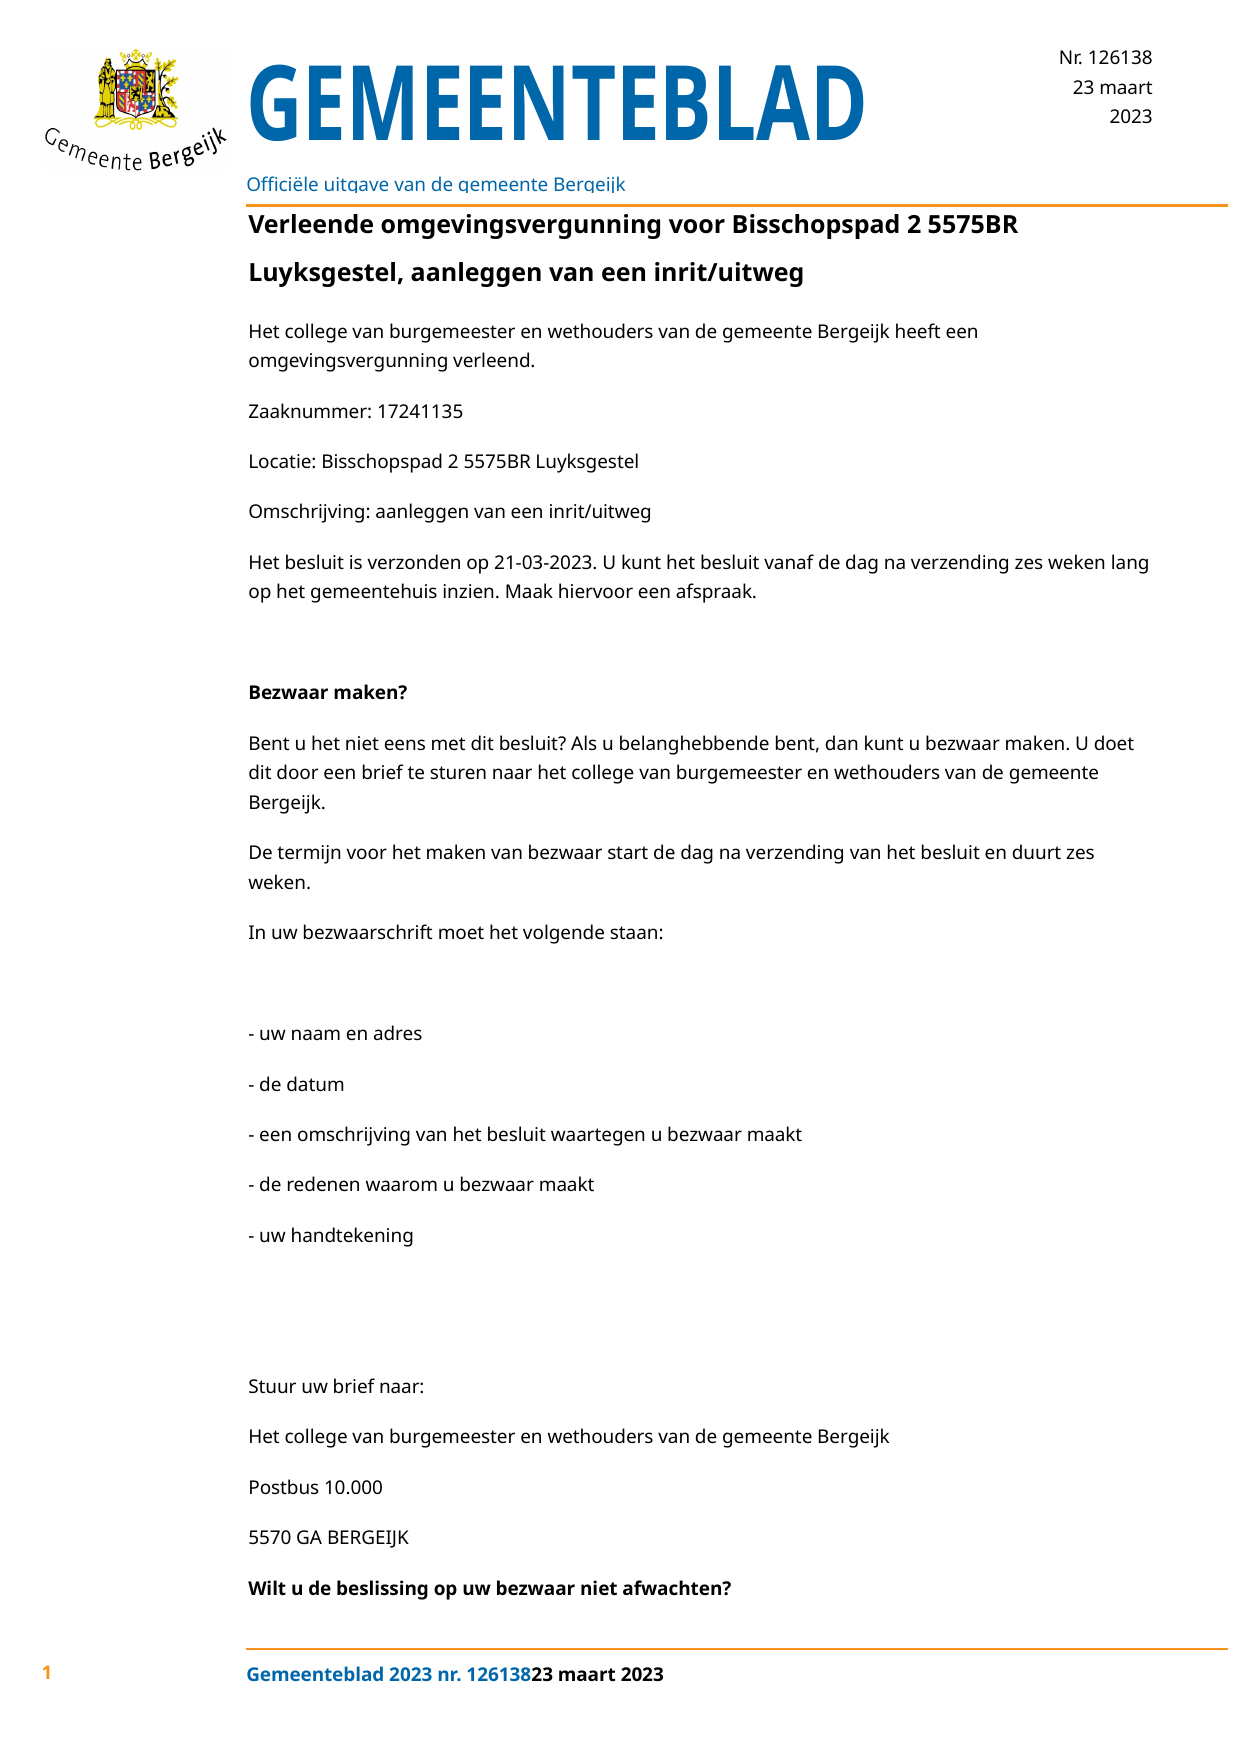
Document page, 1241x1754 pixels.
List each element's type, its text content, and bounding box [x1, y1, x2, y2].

text De termijn voor het maken van bezwaar start de dag na verzending van het besluit en duurt zes weken. [248, 839, 1152, 895]
text Postbus 10.000 [248, 1474, 1152, 1500]
text Zaaknummer: 17241135 [248, 398, 1152, 424]
text 5570 GA BERGEIJK [248, 1524, 1152, 1550]
text Locatie: Bisschopspad 2 5575BR Luyksgestel [248, 448, 1152, 474]
text Het college van burgemeester en wethouders van de gemeente Bergeijk [248, 1424, 1152, 1449]
text Wilt u de beslissing op uw bezwaar niet afwachten? [248, 1575, 1152, 1601]
text - uw naam en adres [248, 1020, 1152, 1046]
text Omschrijving: aanleggen van een inrit/uitweg [248, 499, 1152, 524]
text Bent u het niet eens met dit besluit? Als u belanghebbende bent, dan kunt u bezwaar maken. U doet dit door een brief te sturen naar het college van burgemeester en wethouders van de gemeente Bergeijk. [248, 730, 1152, 815]
picture [41, 47, 231, 172]
text Stuur uw brief naar: [248, 1373, 1152, 1399]
text - uw handtekening [248, 1222, 1152, 1248]
text - de redenen waarom u bezwaar maakt [248, 1172, 1152, 1197]
text Verleende omgevingsvergunning voor Bisschopspad 2 5575BR Luyksgestel, aanleggen van een inrit/uitweg [248, 207, 1152, 288]
text - de datum [248, 1071, 1152, 1097]
text Bezwaar maken? [248, 679, 1152, 705]
text Het college van burgemeester en wethouders van de gemeente Bergeijk heeft een omgevingsvergunning verleend. [248, 318, 1152, 373]
text - een omschrijving van het besluit waartegen u bezwaar maakt [248, 1121, 1152, 1147]
text In uw bezwaarschrift moet het volgende staan: [248, 919, 1152, 945]
text Het besluit is verzonden op 21-03-2023. U kunt het besluit vanaf de dag na verzending zes weken lang op het gemeentehuis inzien. Maak hiervoor een afspraak. [248, 549, 1152, 604]
